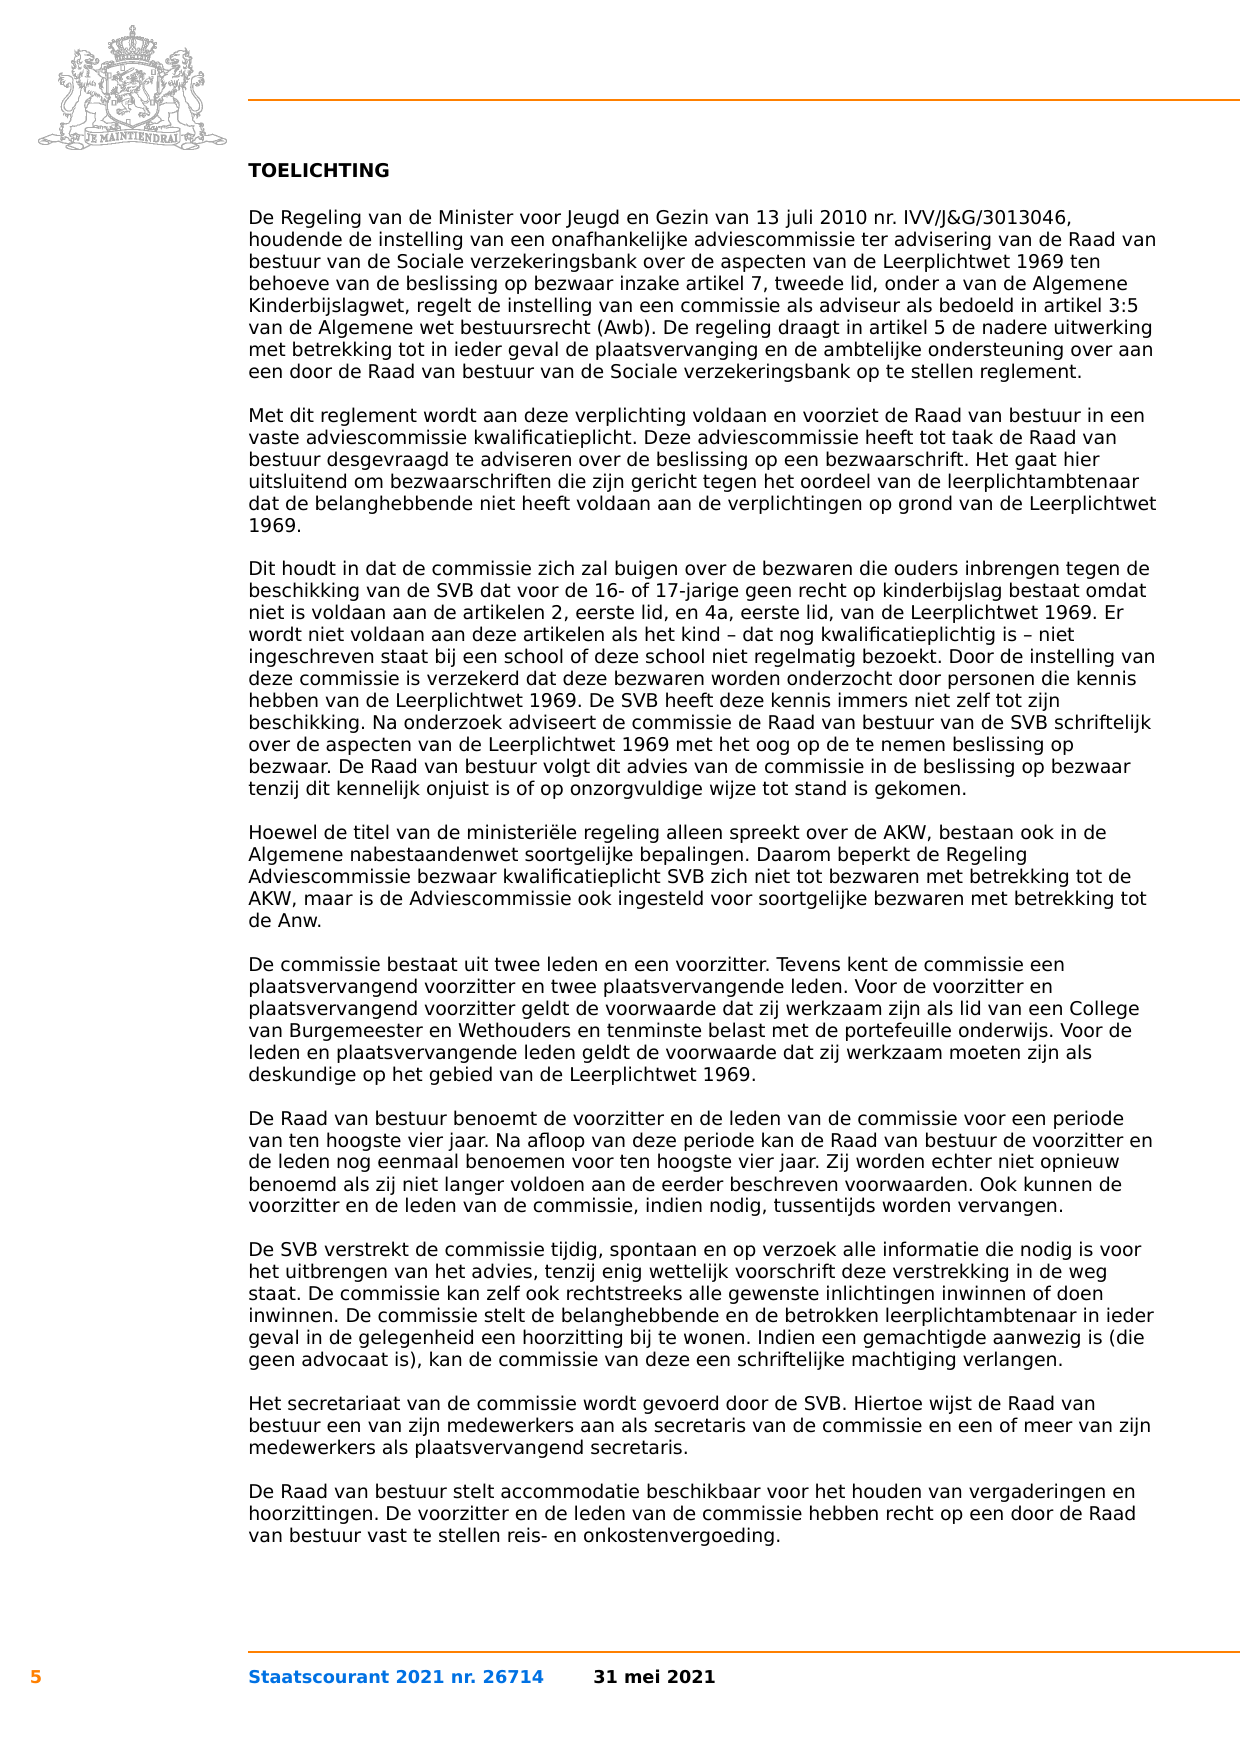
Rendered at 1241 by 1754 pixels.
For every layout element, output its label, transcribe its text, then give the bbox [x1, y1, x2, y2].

text Hoewel de titel van de ministeriële regeling alleen spreekt over de AKW, bestaan ook in de Algemene nabestaandenwet soortgelijke bepalingen. Daarom beperkt de Regeling Adviescommissie bezwaar kwalificatieplicht SVB zich niet tot bezwaren met betrekking tot de AKW, maar is de Adviescommissie ook ingesteld voor soortgelijke bezwaren met betrekking tot de Anw. [248, 822, 1163, 932]
subtitle TOELICHTING [248, 160, 1163, 182]
text Het secretariaat van de commissie wordt gevoerd door de SVB. Hiertoe wijst de Raad van bestuur een van zijn medewerkers aan als secretaris van de commissie en een of meer van zijn medewerkers als plaatsvervangend secretaris. [248, 1393, 1163, 1459]
text De Raad van bestuur stelt accommodatie beschikbaar voor het houden van vergaderingen en hoorzittingen. De voorzitter en de leden van de commissie hebben recht op een door de Raad van bestuur vast te stellen reis- en onkostenvergoeding. [248, 1481, 1163, 1547]
text Met dit reglement wordt aan deze verplichting voldaan en voorziet de Raad van bestuur in een vaste adviescommissie kwalificatieplicht. Deze adviescommissie heeft tot taak de Raad van bestuur desgevraagd te adviseren over de beslissing op een bezwaarschrift. Het gaat hier uitsluitend om bezwaarschriften die zijn gericht tegen het oordeel van de leerplichtambtenaar dat de belanghebbende niet heeft voldaan aan de verplichtingen op grond van de Leerplichtwet 1969. [248, 404, 1163, 536]
text De Raad van bestuur benoemt de voorzitter en de leden van de commissie voor een periode van ten hoogste vier jaar. Na afloop van deze periode kan de Raad van bestuur de voorzitter en de leden nog eenmaal benoemen voor ten hoogste vier jaar. Zij worden echter niet opnieuw benoemd als zij niet langer voldoen aan de eerder beschreven voorwaarden. Ook kunnen de voorzitter en de leden van de commissie, indien nodig, tussentijds worden vervangen. [248, 1107, 1163, 1217]
text De SVB verstrekt de commissie tijdig, spontaan en op verzoek alle informatie die nodig is voor het uitbrengen van het advies, tenzij enig wettelijk voorschrift deze verstrekking in de weg staat. De commissie kan zelf ook rechtstreeks alle gewenste inlichtingen inwinnen of doen inwinnen. De commissie stelt de belanghebbende en de betrokken leerplichtambtenaar in ieder geval in de gelegenheid een hoorzitting bij te wonen. Indien een gemachtigde aanwezig is (die geen advocaat is), kan de commissie van deze een schriftelijke machtiging verlangen. [248, 1239, 1163, 1371]
text De Regeling van de Minister voor Jeugd en Gezin van 13 juli 2010 nr. IVV/J&G/3013046, houdende de instelling van een onafhankelijke adviescommissie ter advisering van de Raad van bestuur van de Sociale verzekeringsbank over de aspecten van de Leerplichtwet 1969 ten behoeve van de beslissing op bezwaar inzake artikel 7, tweede lid, onder a van de Algemene Kinderbijslagwet, regelt de instelling van een commissie als adviseur als bedoeld in artikel 3:5 van de Algemene wet bestuursrecht (Awb). De regeling draagt in artikel 5 de nadere uitwerking met betrekking tot in ieder geval de plaatsvervanging en de ambtelijke ondersteuning over aan een door de Raad van bestuur van de Sociale verzekeringsbank op te stellen reglement. [248, 207, 1163, 383]
picture [38, 25, 227, 150]
text Dit houdt in dat de commissie zich zal buigen over de bezwaren die ouders inbrengen tegen de beschikking van de SVB dat voor de 16- of 17-jarige geen recht op kinderbijslag bestaat omdat niet is voldaan aan de artikelen 2, eerste lid, en 4a, eerste lid, van de Leerplichtwet 1969. Er wordt niet voldaan aan deze artikelen als het kind – dat nog kwalificatieplichtig is – niet ingeschreven staat bij een school of deze school niet regelmatig bezoekt. Door de instelling van deze commissie is verzekerd dat deze bezwaren worden onderzocht door personen die kennis hebben van de Leerplichtwet 1969. De SVB heeft deze kennis immers niet zelf tot zijn beschikking. Na onderzoek adviseert de commissie de Raad van bestuur van de SVB schriftelijk over de aspecten van de Leerplichtwet 1969 met het oog op de te nemen beslissing op bezwaar. De Raad van bestuur volgt dit advies van de commissie in de beslissing op bezwaar tenzij dit kennelijk onjuist is of op onzorgvuldige wijze tot stand is gekomen. [248, 558, 1163, 800]
text De commissie bestaat uit twee leden en een voorzitter. Tevens kent de commissie een plaatsvervangend voorzitter en twee plaatsvervangende leden. Voor de voorzitter en plaatsvervangend voorzitter geldt de voorwaarde dat zij werkzaam zijn als lid van een College van Burgemeester en Wethouders en tenminste belast met de portefeuille onderwijs. Voor de leden en plaatsvervangende leden geldt de voorwaarde dat zij werkzaam moeten zijn als deskundige op het gebied van de Leerplichtwet 1969. [248, 954, 1163, 1086]
